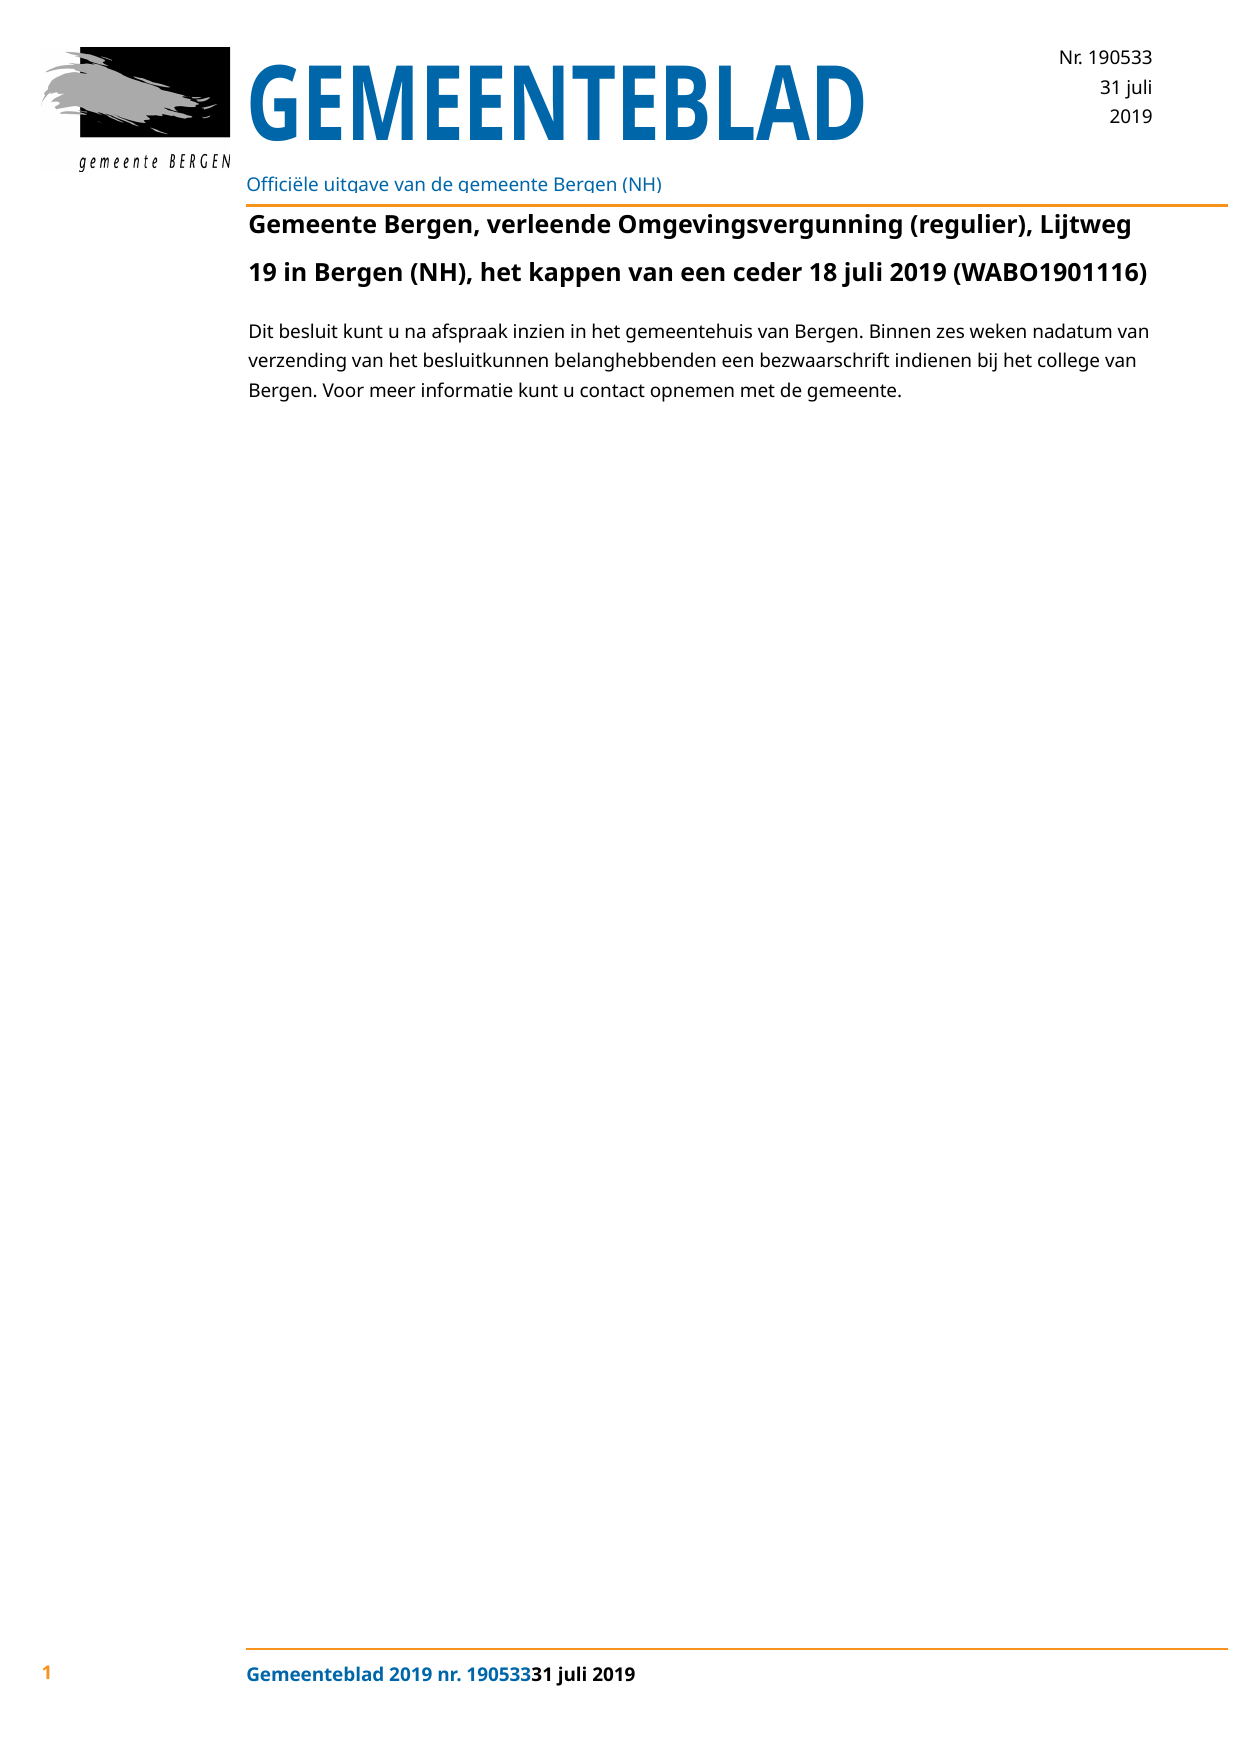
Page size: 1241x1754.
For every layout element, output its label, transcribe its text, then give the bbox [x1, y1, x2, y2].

text Gemeente Bergen, verleende Omgevingsvergunning (regulier), Lijtweg 19 in Bergen (NH), het kappen van een ceder 18 juli 2019 (WABO1901116) [248, 207, 1152, 288]
text Dit besluit kunt u na afspraak inzien in het gemeentehuis van Bergen. Binnen zes weken nadatum van verzending van het besluitkunnen belanghebbenden een bezwaarschrift indienen bij het college van Bergen. Voor meer informatie kunt u contact opnemen met de gemeente. [248, 318, 1152, 403]
picture [41, 47, 231, 172]
